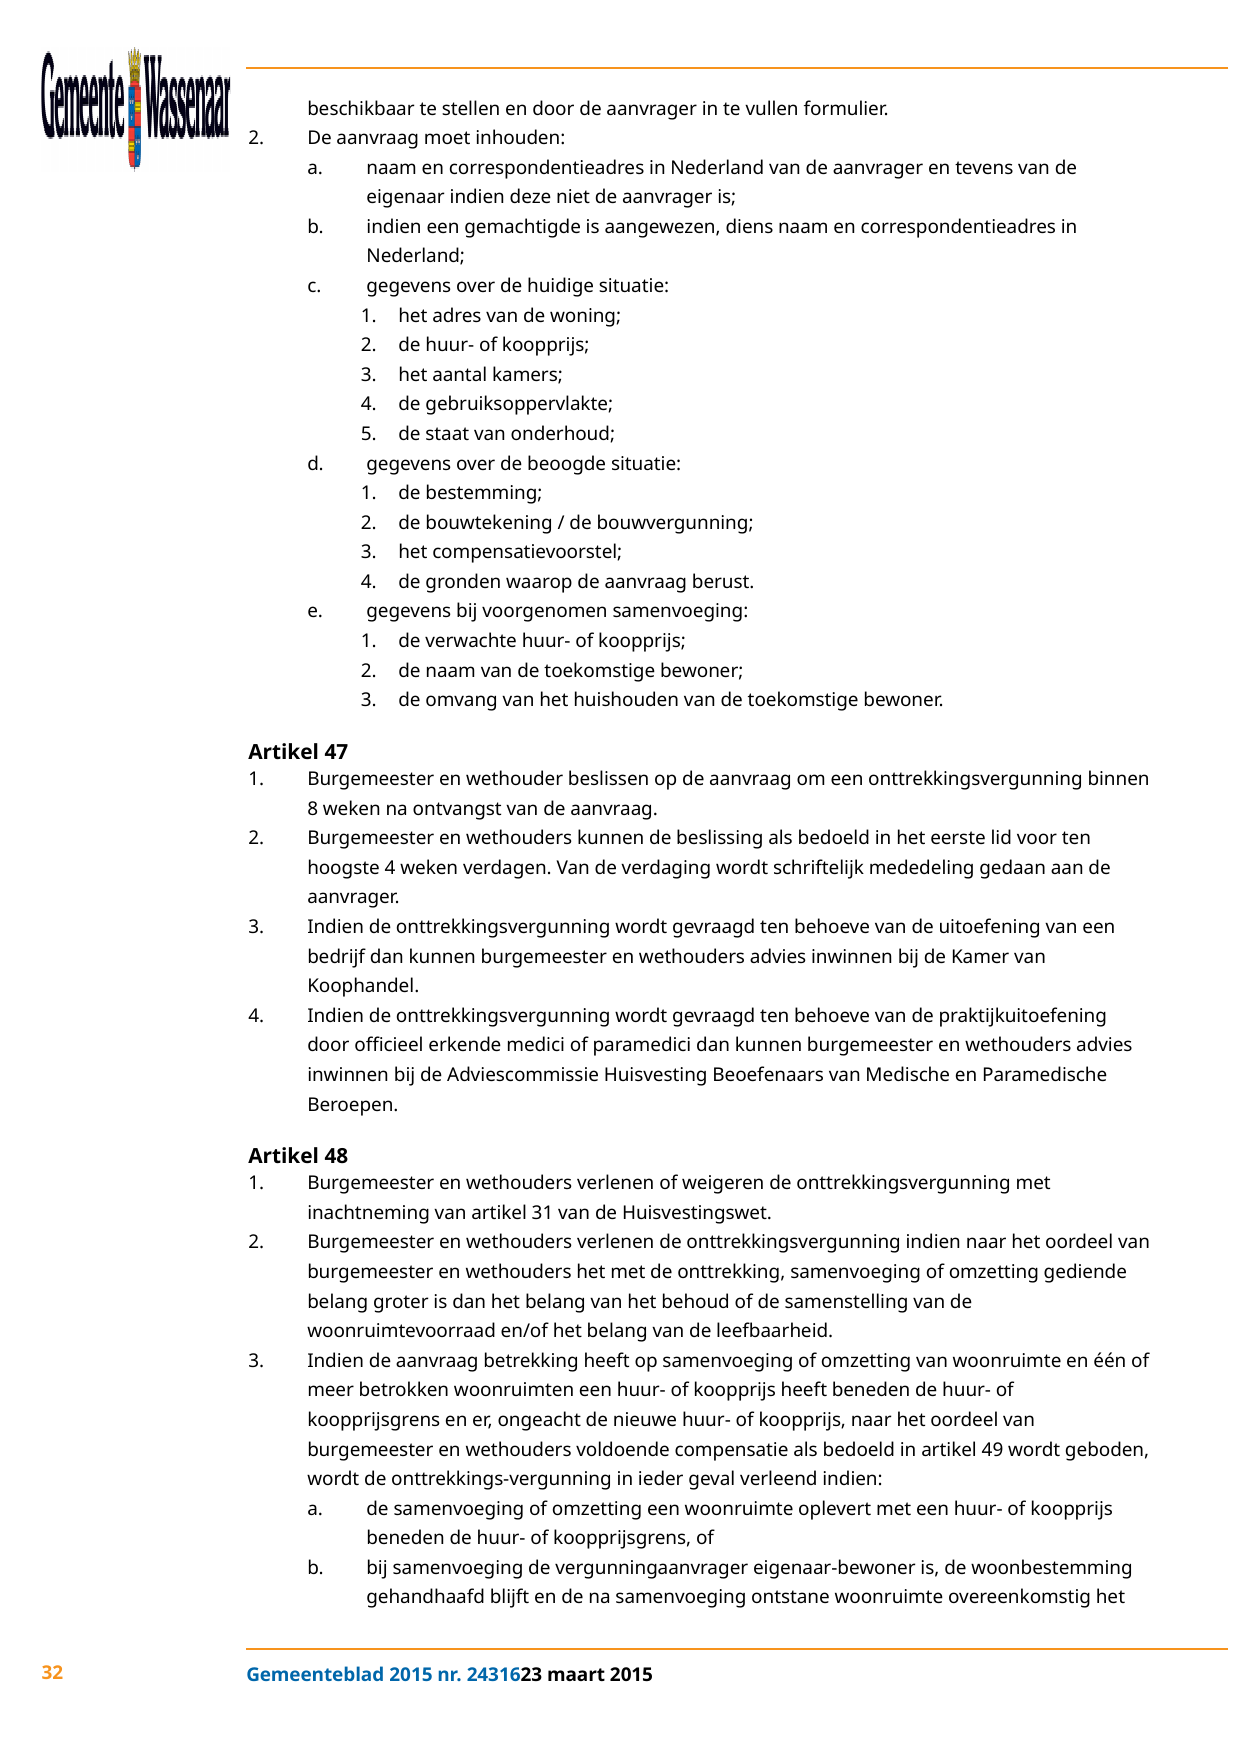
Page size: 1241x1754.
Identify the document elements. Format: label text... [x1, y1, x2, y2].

picture [41, 47, 231, 172]
list de gebruiksoppervlakte; [361, 391, 1152, 416]
text Artikel 48 [248, 1141, 1152, 1169]
list het compensatievoorstel; [361, 538, 1152, 564]
list Indien de onttrekkingsvergunning wordt gevraagd ten behoeve van de praktijkuitoefening door officieel erkende medici of paramedici dan kunnen burgemeester en wethouders advies inwinnen bij de Adviescommissie Huisvesting Beoefenaars van Medische en Paramedische Beroepen. [248, 1002, 1152, 1116]
list Burgemeester en wethouders verlenen de onttrekkingsvergunning indien naar het oordeel van burgemeester en wethouders het met de onttrekking, samenvoeging of omzetting gediende belang groter is dan het belang van het behoud of de samenstelling van de woonruimtevoorraad en/of het belang van de leefbaarheid. [248, 1229, 1152, 1343]
list de bouwtekening / de bouwvergunning; [361, 509, 1152, 535]
list De aanvraag moet inhouden: [248, 124, 1152, 150]
list de bestemming; [361, 479, 1152, 505]
list Burgemeester en wethouder beslissen op de aanvraag om een onttrekkingsvergunning binnen 8 weken na ontvangst van de aanvraag. [248, 765, 1152, 821]
list de verwachte huur- of koopprijs; [361, 627, 1152, 653]
list het aantal kamers; [361, 361, 1152, 387]
list Indien de onttrekkingsvergunning wordt gevraagd ten behoeve van de uitoefening van een bedrijf dan kunnen burgemeester en wethouders advies inwinnen bij de Kamer van Koophandel. [248, 913, 1152, 998]
list de gronden waarop de aanvraag berust. [361, 568, 1152, 594]
list gegevens over de huidige situatie: [307, 272, 1152, 298]
list de huur- of koopprijs; [361, 331, 1152, 357]
list Burgemeester en wethouders verlenen of weigeren de onttrekkingsvergunning met inachtneming van artikel 31 van de Huisvestingswet. [248, 1169, 1152, 1225]
list bij samenvoeging de vergunningaanvrager eigenaar-bewoner is, de woonbestemming gehandhaafd blijft en de na samenvoeging ontstane woonruimte overeenkomstig het [307, 1554, 1152, 1609]
list Indien de aanvraag betrekking heeft op samenvoeging of omzetting van woonruimte en één of meer betrokken woonruimten een huur- of koopprijs heeft beneden de huur- of koopprijsgrens en er, ongeacht de nieuwe huur- of koopprijs, naar het oordeel van burgemeester en wethouders voldoende compensatie als bedoeld in artikel 49 wordt geboden, wordt de onttrekkings-vergunning in ieder geval verleend indien: [248, 1347, 1152, 1491]
list het adres van de woning; [361, 302, 1152, 328]
list Burgemeester en wethouders kunnen de beslissing als bedoeld in het eerste lid voor ten hoogste 4 weken verdagen. Van de verdaging wordt schriftelijk mededeling gedaan aan de aanvrager. [248, 824, 1152, 909]
list naam en correspondentieadres in Nederland van de aanvrager en tevens van de eigenaar indien deze niet de aanvrager is; [307, 154, 1152, 209]
text Artikel 47 [248, 737, 1152, 765]
list de omvang van het huishouden van de toekomstige bewoner. [361, 686, 1152, 712]
list gegevens over de beoogde situatie: [307, 450, 1152, 476]
list de samenvoeging of omzetting een woonruimte oplevert met een huur- of koopprijs beneden de huur- of koopprijsgrens, of [307, 1495, 1152, 1550]
list beschikbaar te stellen en door de aanvrager in te vullen formulier. [248, 95, 1152, 121]
list indien een gemachtigde is aangewezen, diens naam en correspondentieadres in Nederland; [307, 213, 1152, 268]
list gegevens bij voorgenomen samenvoeging: [307, 598, 1152, 623]
list de naam van de toekomstige bewoner; [361, 657, 1152, 683]
list de staat van onderhoud; [361, 420, 1152, 446]
